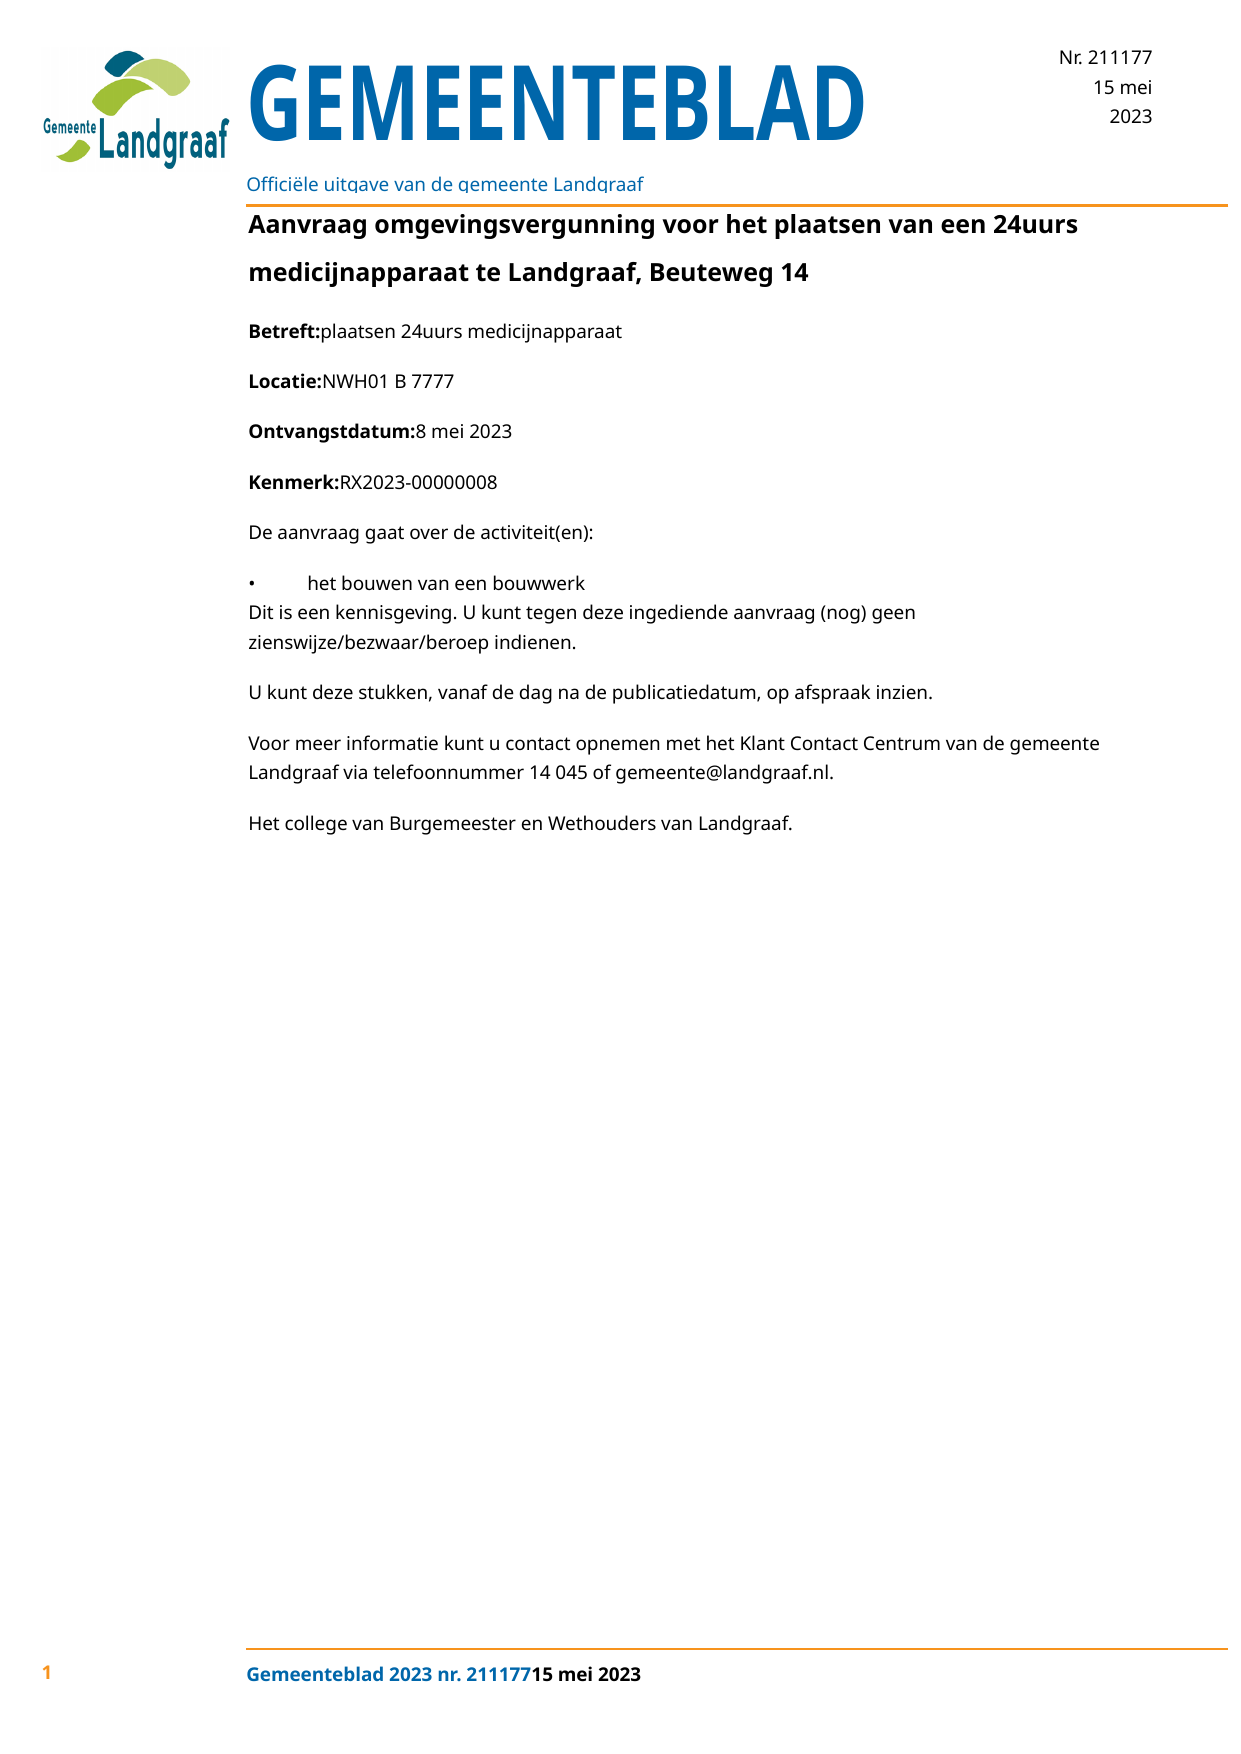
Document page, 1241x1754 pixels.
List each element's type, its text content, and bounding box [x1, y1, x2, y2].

text U kunt deze stukken, vanaf de dag na de publicatiedatum, op afspraak inzien. [248, 679, 1152, 705]
text Betreft:plaatsen 24uurs medicijnapparaat [248, 318, 1152, 344]
picture [41, 47, 231, 172]
text Locatie:NWH01 B 7777 [248, 368, 1152, 394]
text Dit is een kennisgeving. U kunt tegen deze ingediende aanvraag (nog) geen zienswijze/bezwaar/beroep indienen. [248, 599, 1152, 655]
text Voor meer informatie kunt u contact opnemen met het Klant Contact Centrum van de gemeente Landgraaf via telefoonnummer 14 045 of gemeente@landgraaf.nl. [248, 730, 1152, 785]
text Kenmerk:RX2023-00000008 [248, 469, 1152, 495]
list het bouwen van een bouwwerk [248, 570, 1152, 596]
text Het college van Burgemeester en Wethouders van Landgraaf. [248, 810, 1152, 836]
text Ontvangstdatum:8 mei 2023 [248, 419, 1152, 444]
text Aanvraag omgevingsvergunning voor het plaatsen van een 24uurs medicijnapparaat te Landgraaf, Beuteweg 14 [248, 207, 1152, 288]
text De aanvraag gaat over de activiteit(en): [248, 519, 1152, 545]
